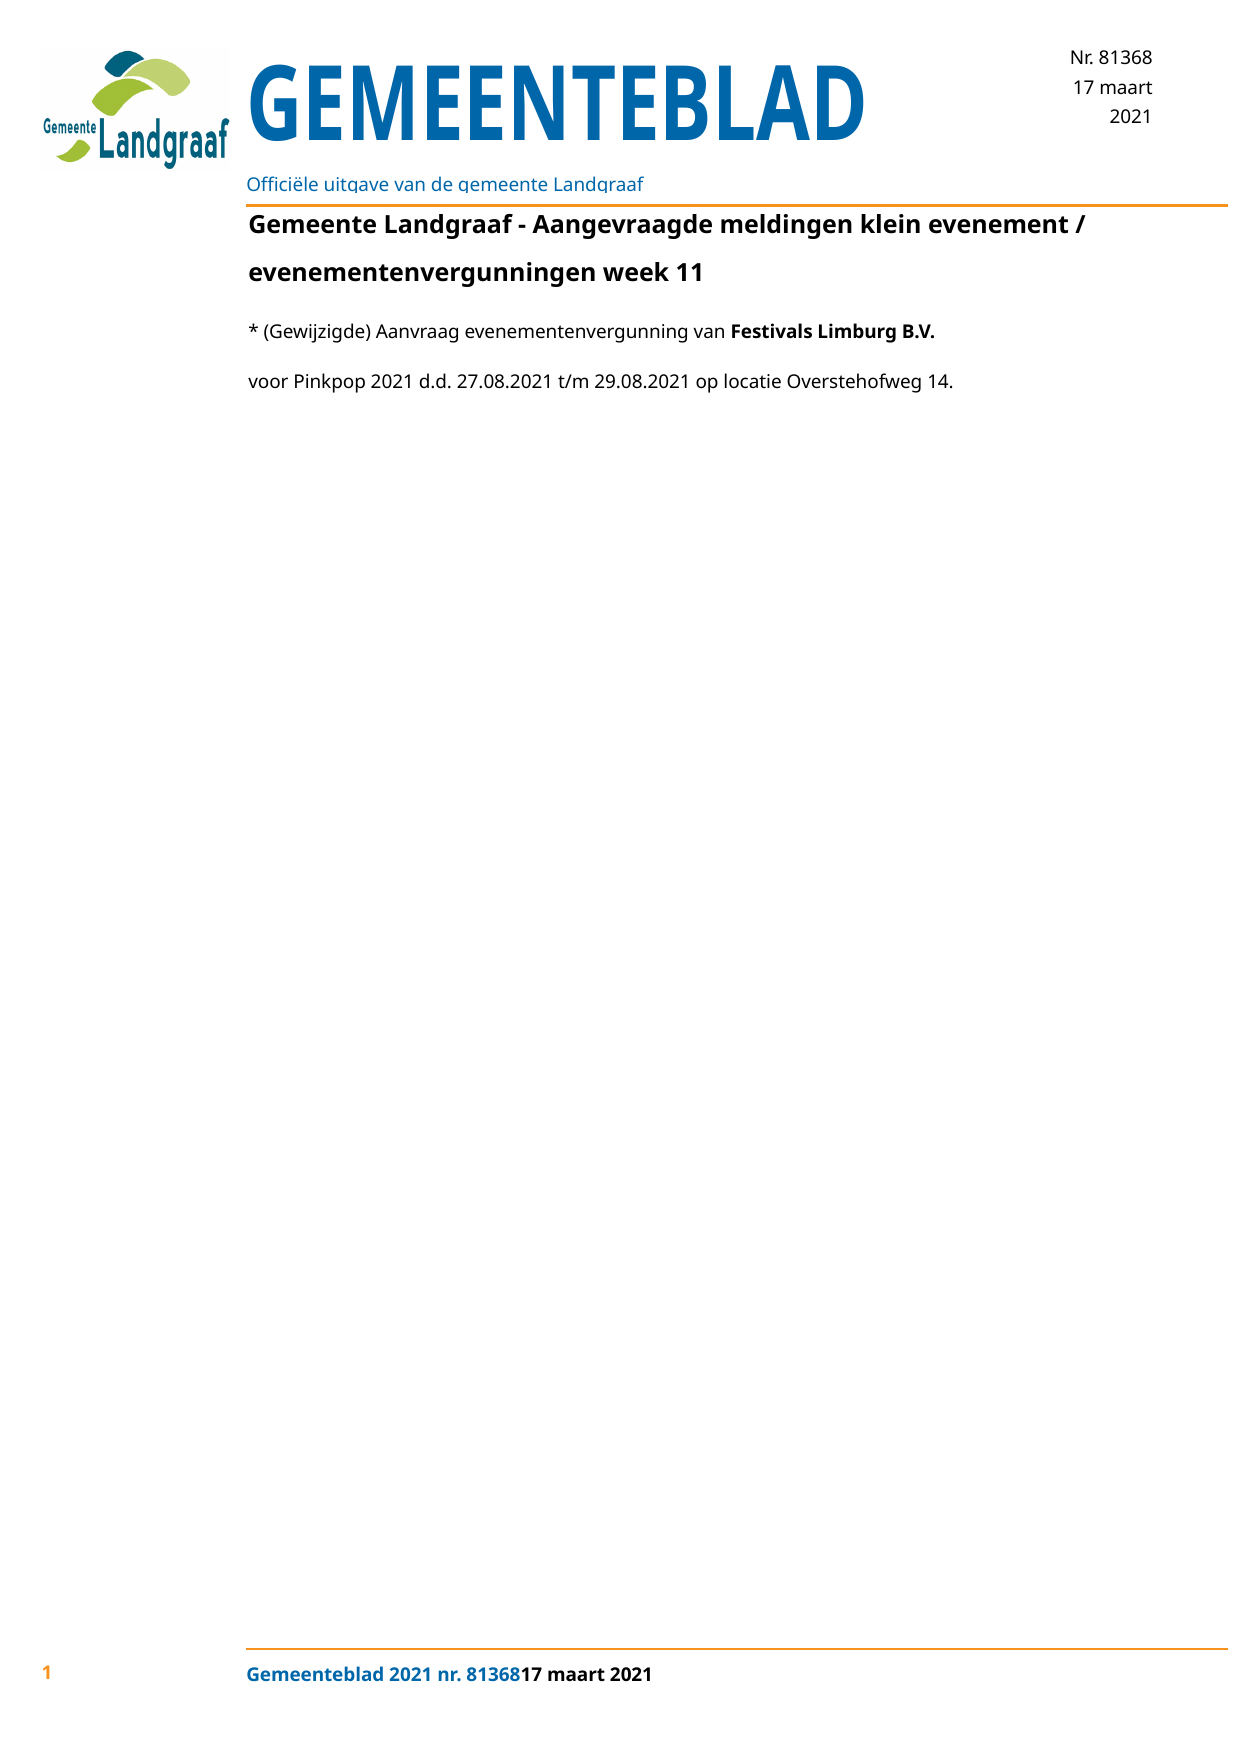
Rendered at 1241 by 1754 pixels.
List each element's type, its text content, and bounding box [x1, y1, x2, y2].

text voor Pinkpop 2021 d.d. 27.08.2021 t/m 29.08.2021 op locatie Overstehofweg 14. [248, 368, 1152, 394]
text Gemeente Landgraaf - Aangevraagde meldingen klein evenement / evenementenvergunningen week 11 [248, 207, 1152, 288]
text * (Gewijzigde) Aanvraag evenementenvergunning van Festivals Limburg B.V. [248, 318, 1152, 344]
picture [41, 47, 231, 172]
